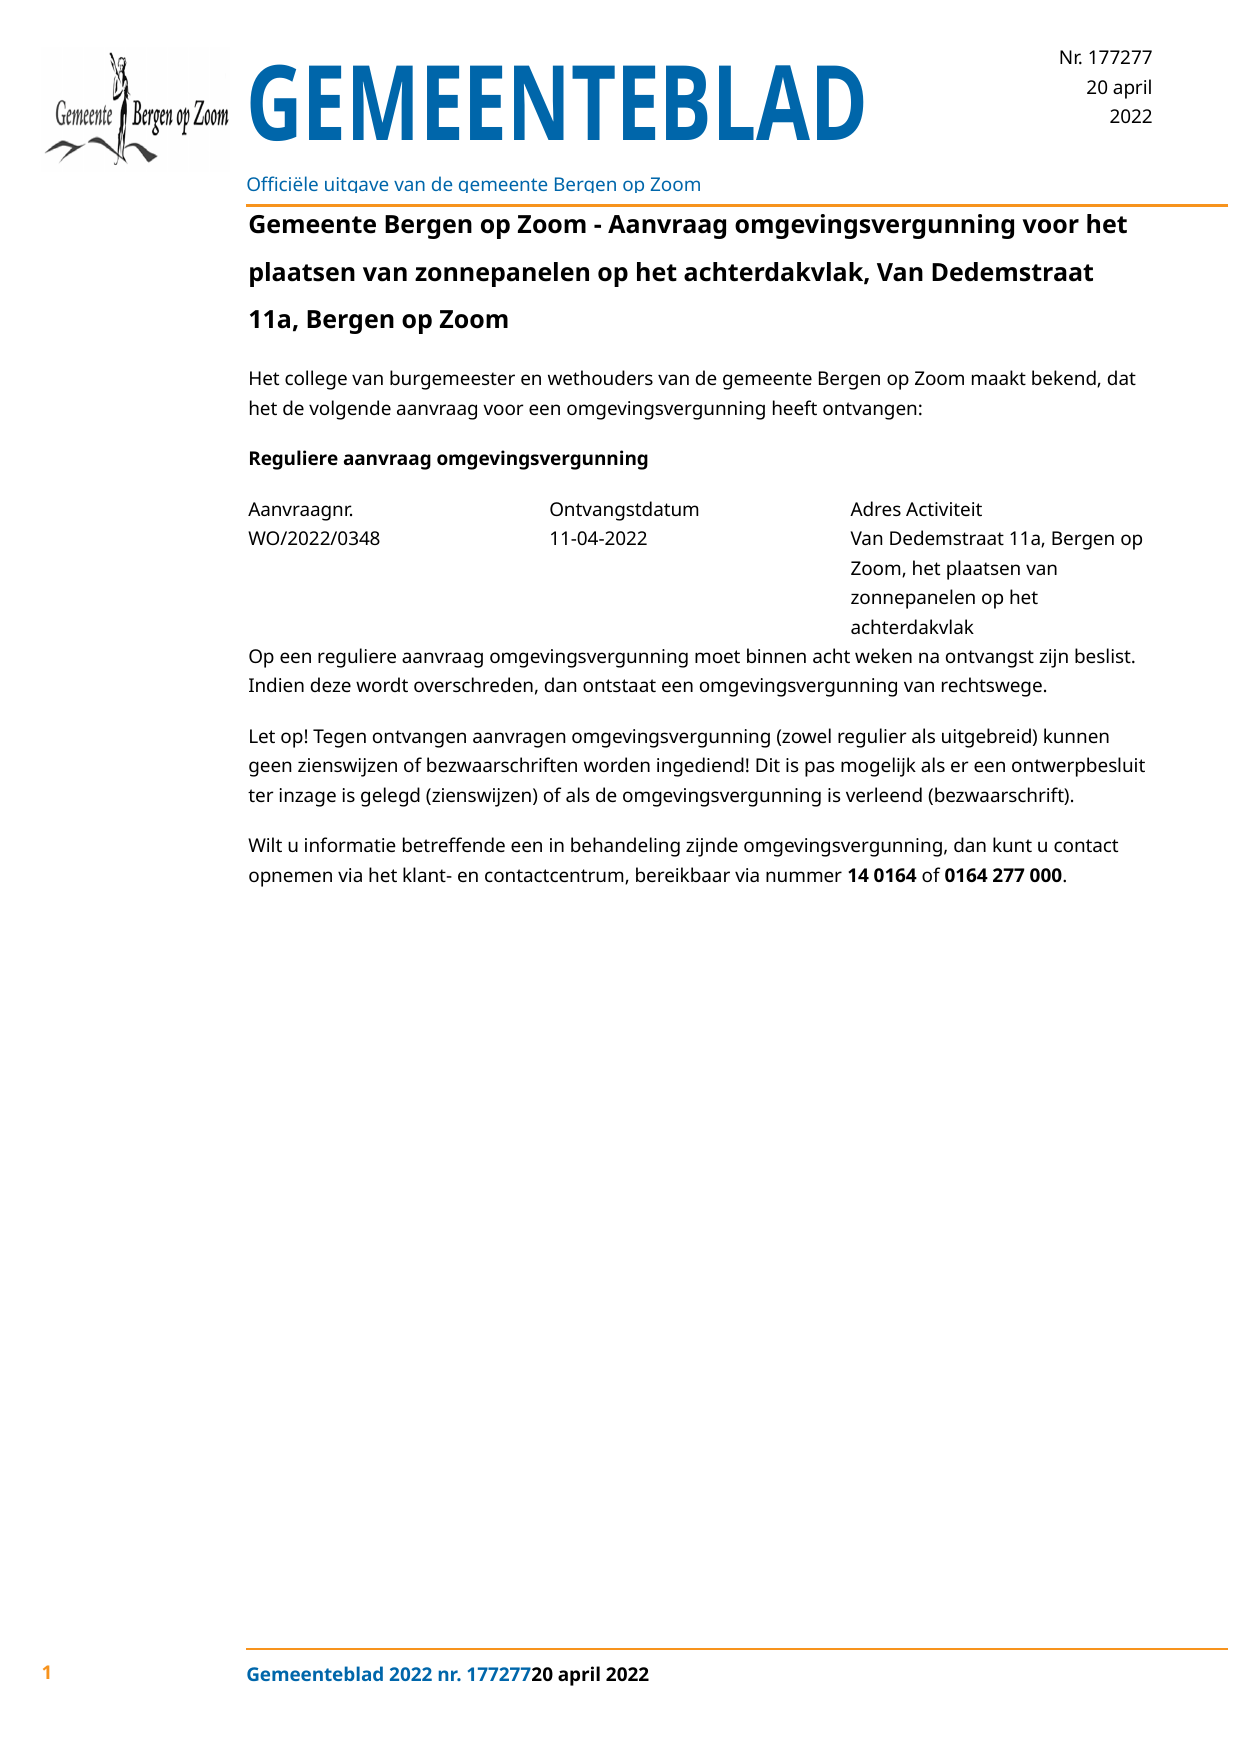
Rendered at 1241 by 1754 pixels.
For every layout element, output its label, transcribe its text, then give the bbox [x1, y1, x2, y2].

text Let op! Tegen ontvangen aanvragen omgevingsvergunning (zowel regulier als uitgebreid) kunnen geen zienswijzen of bezwaarschriften worden ingediend! Dit is pas mogelijk als er een ontwerpbesluit ter inzage is gelegd (zienswijzen) of als de omgevingsvergunning is verleend (bezwaarschrift). [248, 723, 1152, 808]
table_header WO/2022/0348 [248, 525, 549, 639]
table_header Van Dedemstraat 11a, Bergen op Zoom, het plaatsen van zonnepanelen op het achterdakvlak [850, 525, 1152, 639]
text Het college van burgemeester en wethouders van de gemeente Bergen op Zoom maakt bekend, dat het de volgende aanvraag voor een omgevingsvergunning heeft ontvangen: [248, 366, 1152, 421]
table_header Adres Activiteit [850, 496, 1152, 522]
text Gemeente Bergen op Zoom - Aanvraag omgevingsvergunning voor het plaatsen van zonnepanelen op het achterdakvlak, Van Dedemstraat 11a, Bergen op Zoom [248, 207, 1152, 336]
text Wilt u informatie betreffende een in behandeling zijnde omgevingsvergunning, dan kunt u contact opnemen via het klant- en contactcentrum, bereikbaar via nummer 14 0164 of 0164 277 000. [248, 832, 1152, 888]
table_header Aanvraagnr. [248, 496, 549, 522]
text Op een reguliere aanvraag omgevingsvergunning moet binnen acht weken na ontvangst zijn beslist. Indien deze wordt overschreden, dan ontstaat een omgevingsvergunning van rechtswege. [248, 643, 1152, 698]
table_header Ontvangstdatum [549, 496, 850, 522]
table_header 11-04-2022 [549, 525, 850, 639]
text Reguliere aanvraag omgevingsvergunning [248, 446, 1152, 471]
picture [41, 47, 231, 172]
